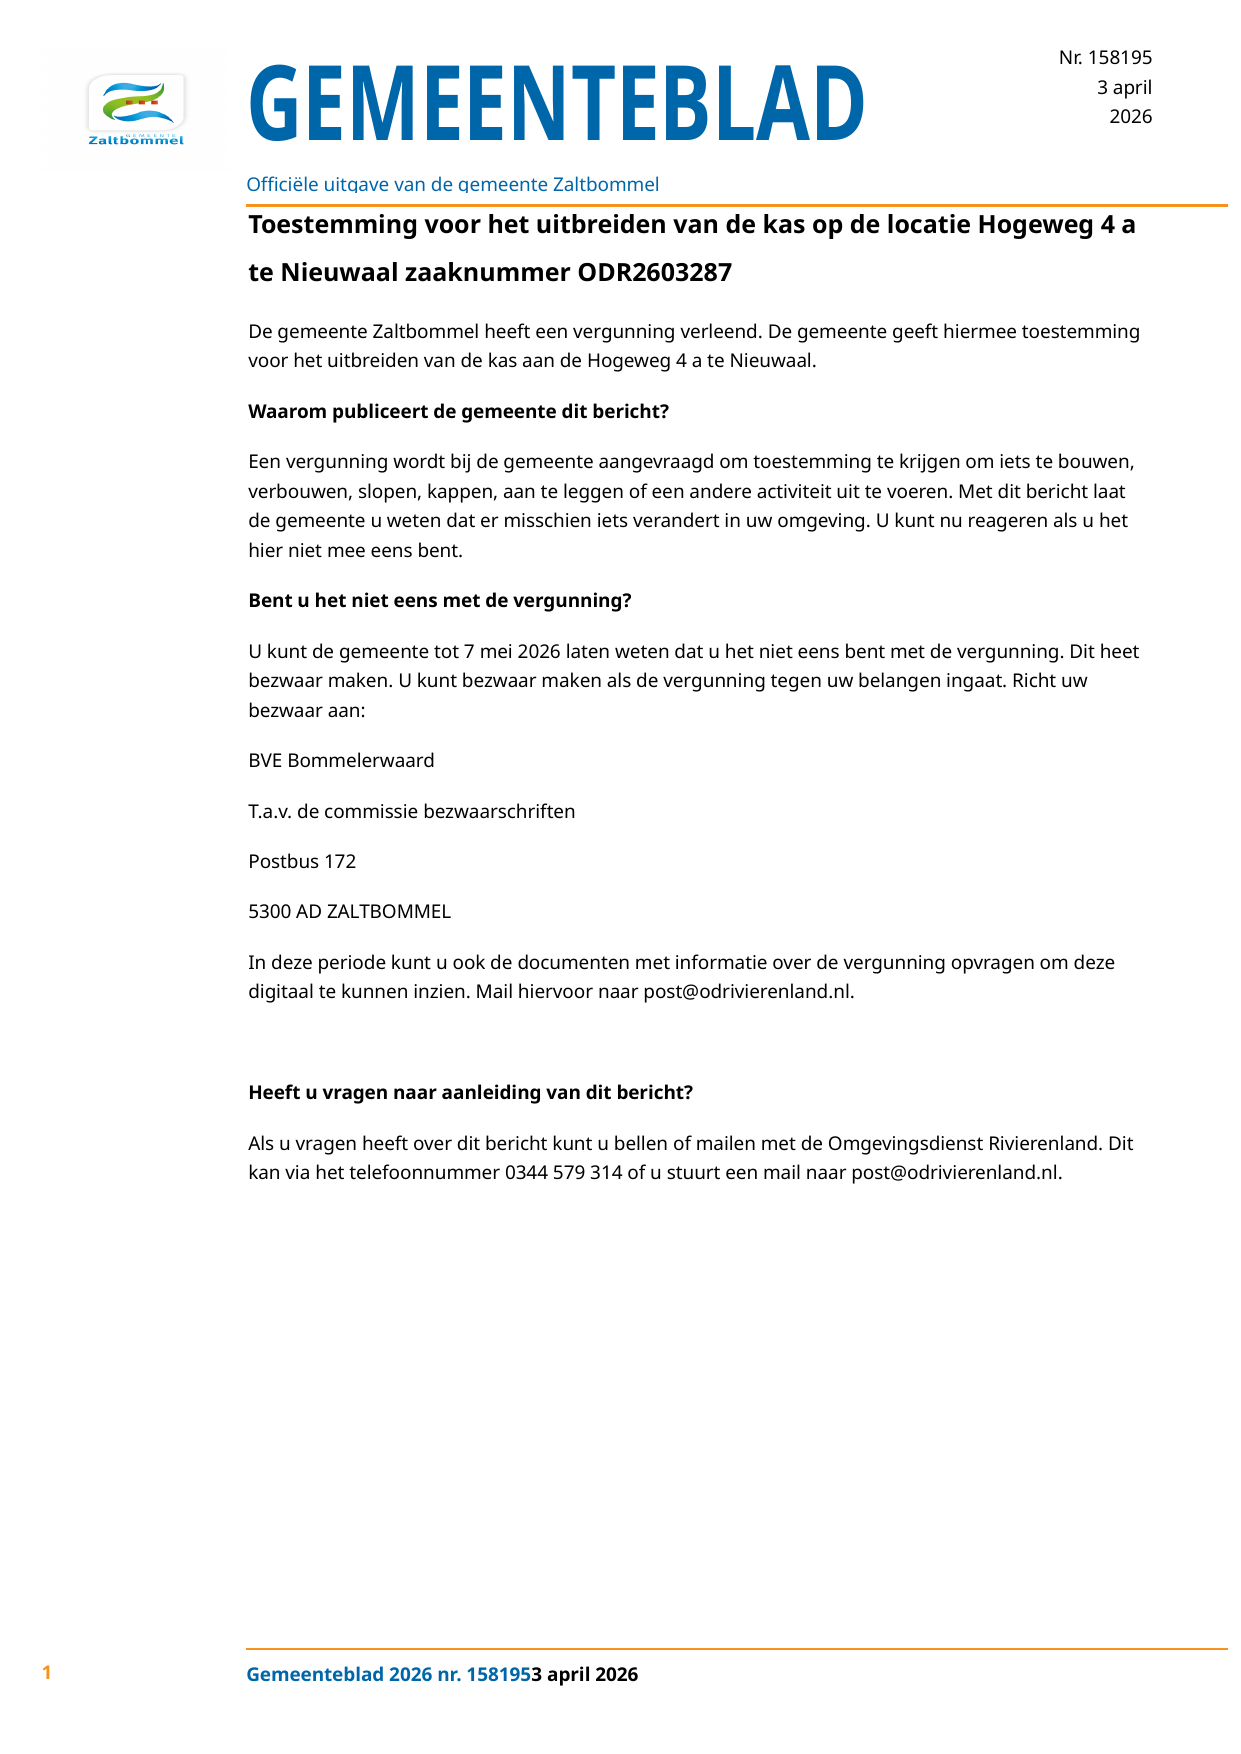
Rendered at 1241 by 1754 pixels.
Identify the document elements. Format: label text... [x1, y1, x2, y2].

text Als u vragen heeft over dit bericht kunt u bellen of mailen met de Omgevingsdienst Rivierenland. Dit kan via het telefoonnummer 0344 579 314 of u stuurt een mail naar post@odrivierenland.nl. [248, 1130, 1152, 1185]
text BVE Bommelerwaard [248, 747, 1152, 773]
text Toestemming voor het uitbreiden van de kas op de locatie Hogeweg 4 a te Nieuwaal zaaknummer ODR2603287 [248, 207, 1152, 288]
text Heeft u vragen naar aanleiding van dit bericht? [248, 1079, 1152, 1105]
text Waarom publiceert de gemeente dit bericht? [248, 398, 1152, 424]
text 5300 AD ZALTBOMMEL [248, 899, 1152, 924]
text In deze periode kunt u ook de documenten met informatie over de vergunning opvragen om deze digitaal te kunnen inzien. Mail hiervoor naar post@odrivierenland.nl. [248, 949, 1152, 1004]
text Postbus 172 [248, 848, 1152, 874]
text T.a.v. de commissie bezwaarschriften [248, 798, 1152, 824]
text Een vergunning wordt bij de gemeente aangevraagd om toestemming te krijgen om iets te bouwen, verbouwen, slopen, kappen, aan te leggen of een andere activiteit uit te voeren. Met dit bericht laat de gemeente u weten dat er misschien iets verandert in uw omgeving. U kunt nu reageren als u het hier niet mee eens bent. [248, 448, 1152, 563]
picture [41, 47, 231, 172]
text De gemeente Zaltbommel heeft een vergunning verleend. De gemeente geeft hiermee toestemming voor het uitbreiden van de kas aan de Hogeweg 4 a te Nieuwaal. [248, 318, 1152, 373]
text U kunt de gemeente tot 7 mei 2026 laten weten dat u het niet eens bent met de vergunning. Dit heet bezwaar maken. U kunt bezwaar maken als de vergunning tegen uw belangen ingaat. Richt uw bezwaar aan: [248, 638, 1152, 723]
text Bent u het niet eens met de vergunning? [248, 587, 1152, 613]
